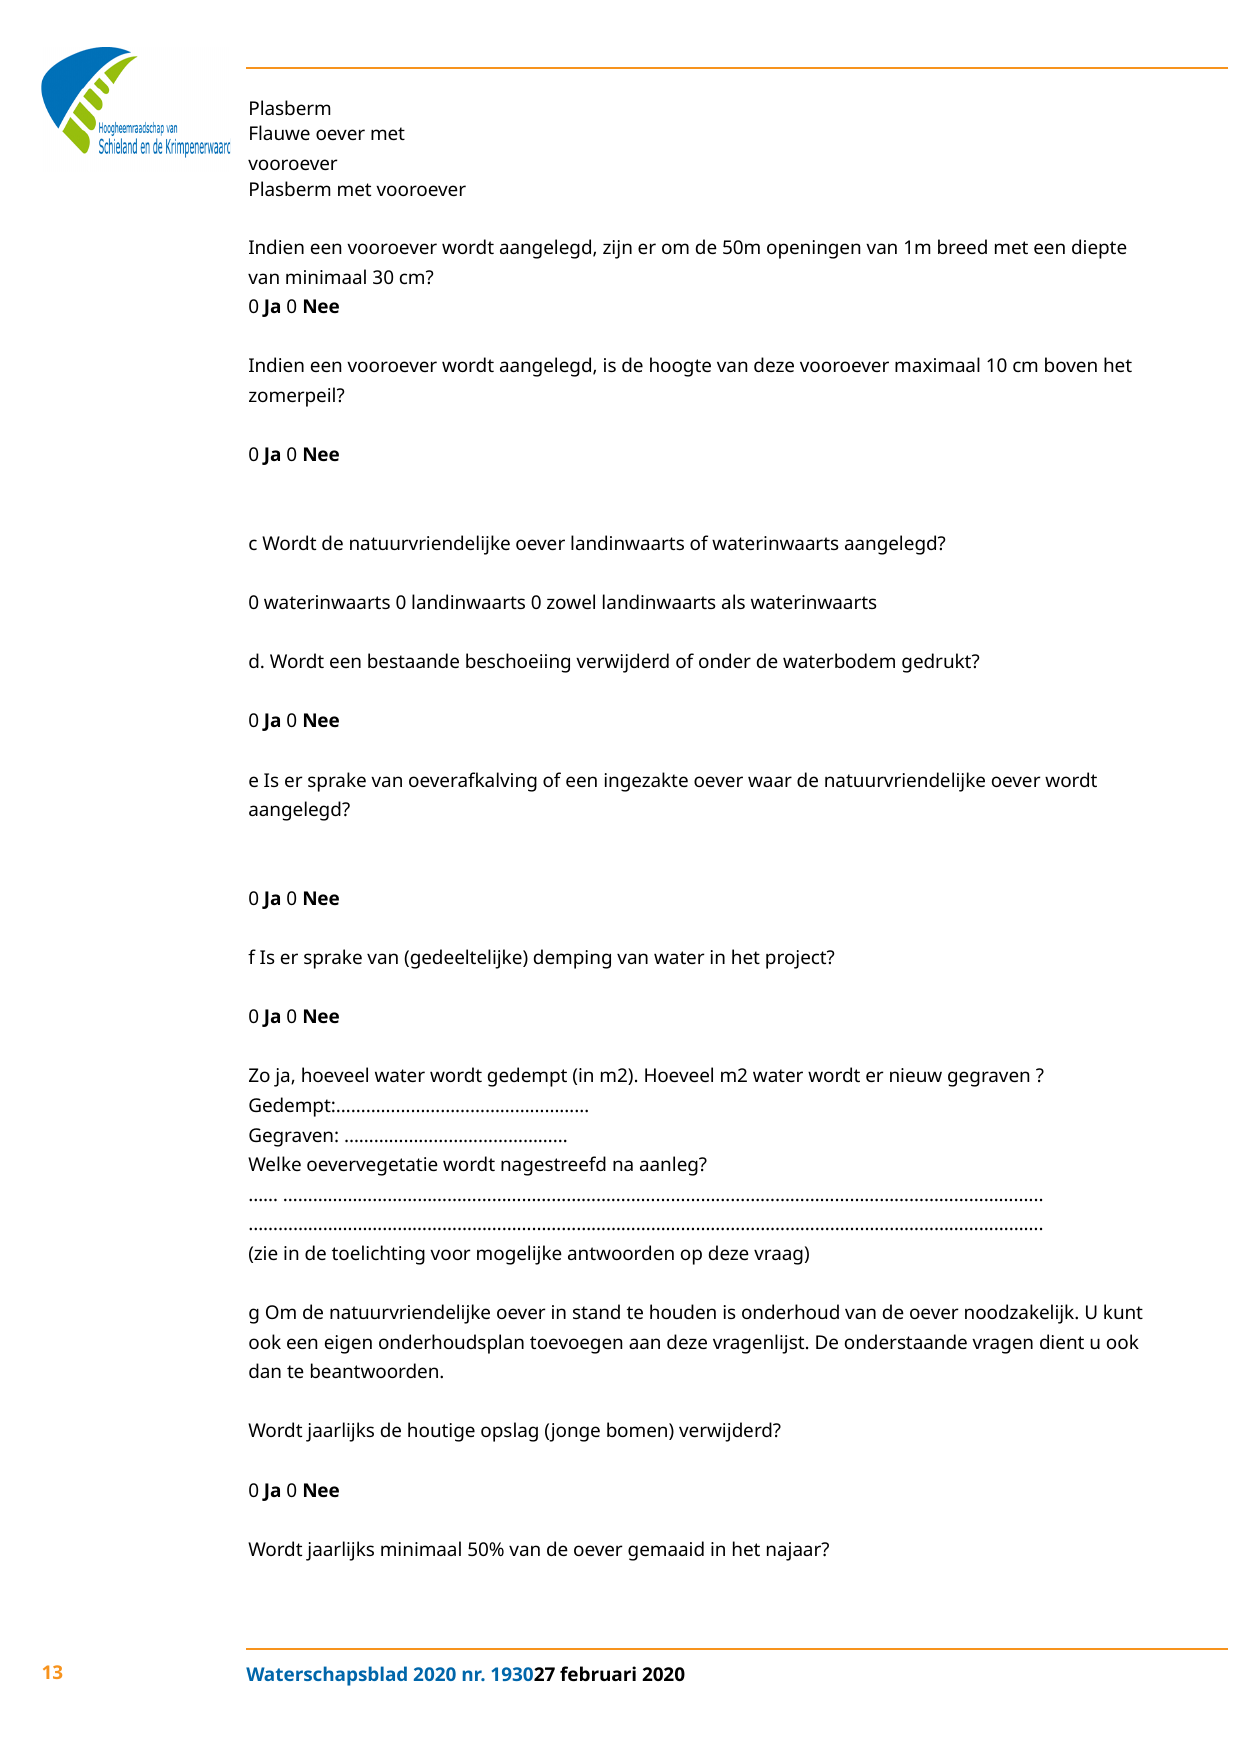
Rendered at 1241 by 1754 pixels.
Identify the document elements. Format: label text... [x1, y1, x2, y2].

text 0 Ja 0 Nee [248, 441, 1152, 467]
text d. Wordt een bestaande beschoeiing verwijderd of onder de waterbodem gedrukt? [248, 648, 1152, 674]
text Gegraven: ……………………………………… [248, 1122, 1152, 1148]
text ……………………………………………………………………………………………………………………………………………. [248, 1211, 1152, 1236]
text Gedempt:…………………………………………… [248, 1092, 1152, 1118]
table_cell [987, 176, 1152, 202]
text 0 Ja 0 Nee [248, 293, 1152, 319]
table_cell [987, 121, 1152, 176]
text 0 Ja 0 Nee [248, 1003, 1152, 1029]
table_cell [657, 121, 822, 176]
table_cell Plasberm [248, 95, 492, 121]
picture [41, 47, 231, 172]
text Wordt jaarlijks minimaal 50% van de oever gemaaid in het najaar? [248, 1536, 1152, 1562]
text Welke oevervegetatie wordt nagestreefd na aanleg? [248, 1151, 1152, 1177]
table_cell [987, 95, 1152, 121]
table_cell [657, 176, 822, 202]
table_cell [822, 95, 987, 121]
table_cell [822, 176, 987, 202]
text g Om de natuurvriendelijke oever in stand te houden is onderhoud van de oever noodzakelijk. U kunt ook een eigen onderhoudsplan toevoegen aan deze vragenlijst. De onderstaande vragen dient u ook dan te beantwoorden. [248, 1299, 1152, 1384]
text 0 Ja 0 Nee [248, 708, 1152, 733]
text Zo ja, hoeveel water wordt gedempt (in m2). Hoeveel m2 water wordt er nieuw gegraven ? [248, 1063, 1152, 1088]
table_cell [492, 95, 657, 121]
table_cell [822, 121, 987, 176]
text Indien een vooroever wordt aangelegd, zijn er om de 50m openingen van 1m breed met een diepte van minimaal 30 cm? [248, 234, 1152, 290]
table_cell [492, 176, 657, 202]
table_cell [657, 95, 822, 121]
text …… ………………………………………………………………………………………………………………………………….….. [248, 1181, 1152, 1207]
text 0 waterinwaarts 0 landinwaarts 0 zowel landinwaarts als waterinwaarts [248, 589, 1152, 615]
table_cell [492, 121, 657, 176]
text 0 Ja 0 Nee [248, 885, 1152, 911]
text Wordt jaarlijks de houtige opslag (jonge bomen) verwijderd? [248, 1418, 1152, 1443]
text Indien een vooroever wordt aangelegd, is de hoogte van deze vooroever maximaal 10 cm boven het zomerpeil? [248, 353, 1152, 408]
text 0 Ja 0 Nee [248, 1477, 1152, 1503]
table_cell Flauwe oever met vooroever [248, 121, 492, 176]
text c Wordt de natuurvriendelijke oever landinwaarts of waterinwaarts aangelegd? [248, 530, 1152, 556]
text e Is er sprake van oeverafkalving of een ingezakte oever waar de natuurvriendelijke oever wordt aangelegd? [248, 767, 1152, 822]
table_cell Plasberm met vooroever [248, 176, 492, 202]
text f Is er sprake van (gedeeltelijke) demping van water in het project? [248, 944, 1152, 970]
text (zie in de toelichting voor mogelijke antwoorden op deze vraag) [248, 1240, 1152, 1266]
